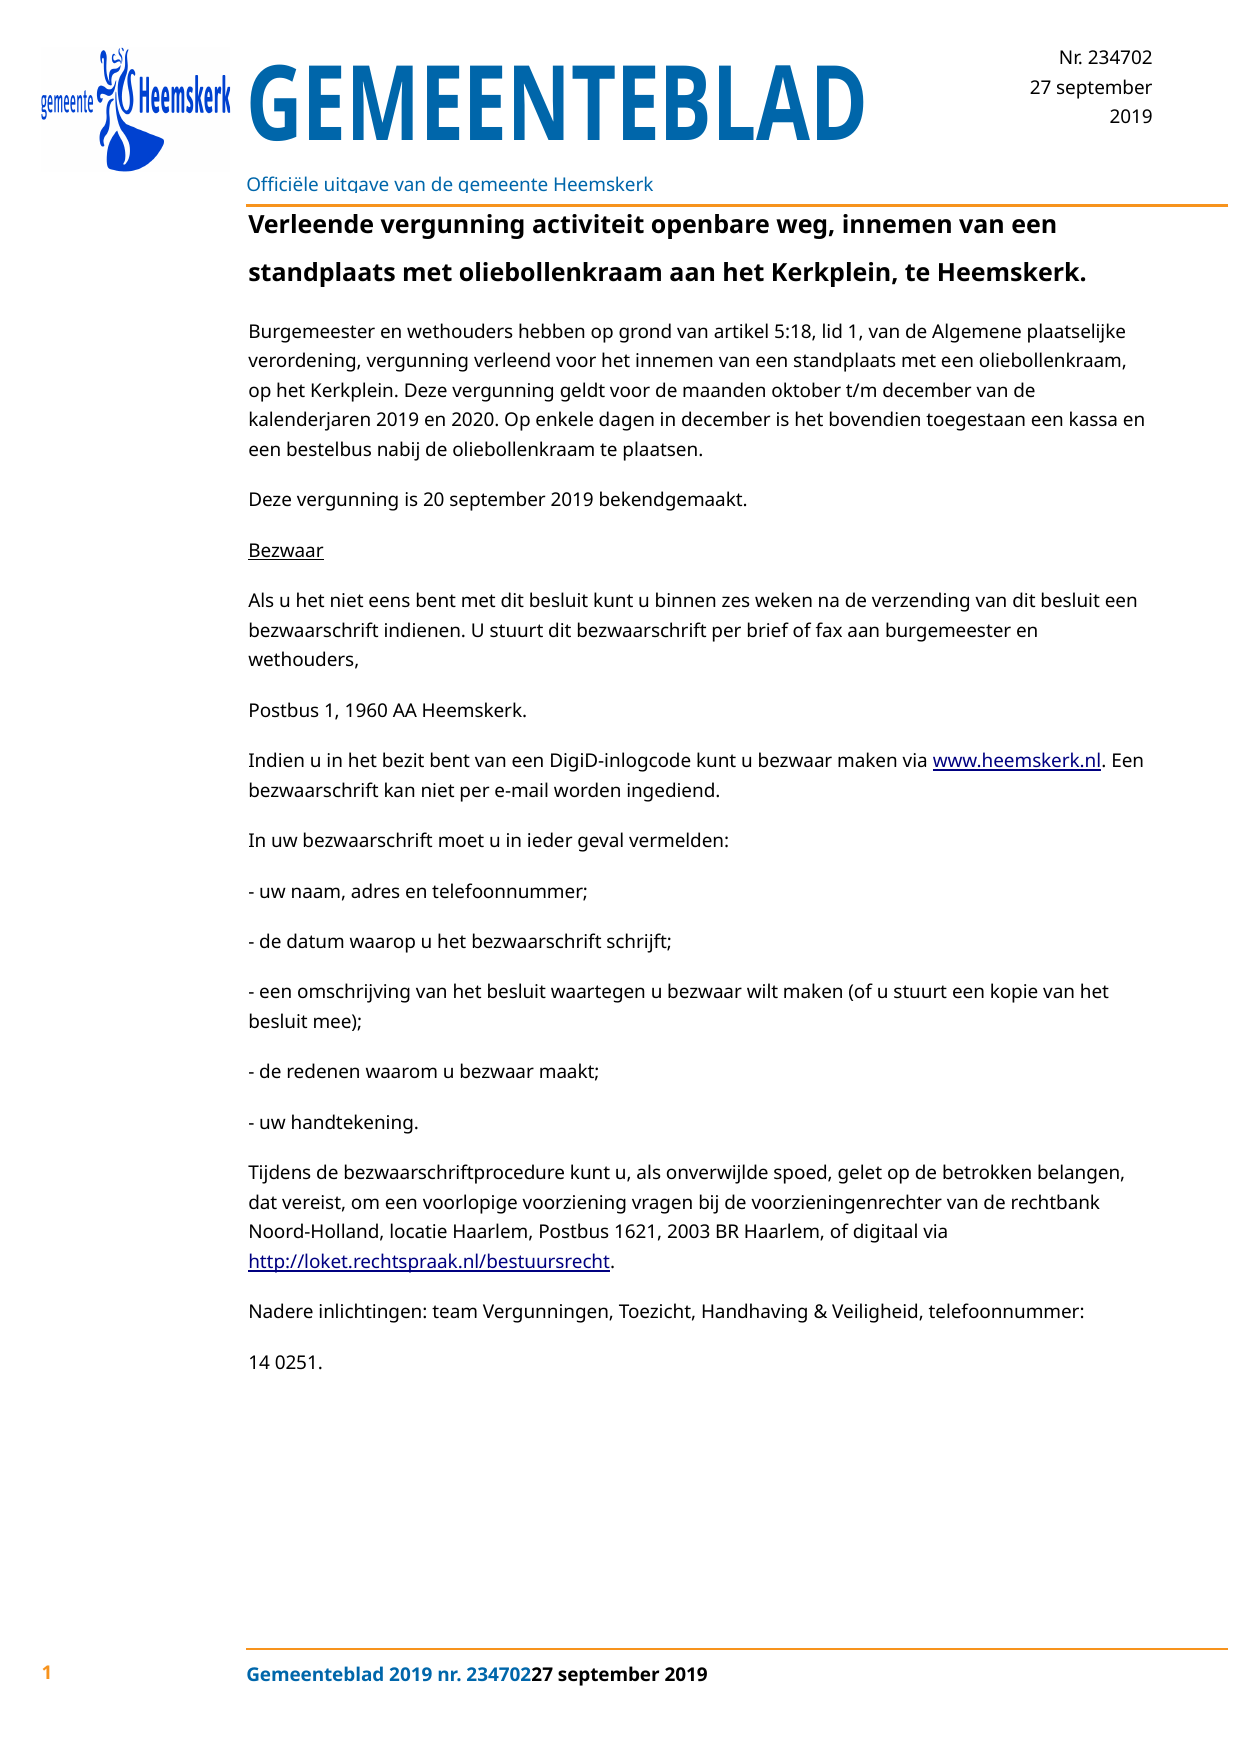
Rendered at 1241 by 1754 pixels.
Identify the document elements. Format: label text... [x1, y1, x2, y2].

text Postbus 1, 1960 AA Heemskerk. [248, 697, 1152, 723]
text - de redenen waarom u bezwaar maakt; [248, 1059, 1152, 1084]
text Verleende vergunning activiteit openbare weg, innemen van een standplaats met oliebollenkraam aan het Kerkplein, te Heemskerk. [248, 207, 1152, 288]
text Nadere inlichtingen: team Vergunningen, Toezicht, Handhaving & Veiligheid, telefoonnummer: [248, 1299, 1152, 1324]
text - een omschrijving van het besluit waartegen u bezwaar wilt maken (of u stuurt een kopie van het besluit mee); [248, 979, 1152, 1034]
text Als u het niet eens bent met dit besluit kunt u binnen zes weken na de verzending van dit besluit een bezwaarschrift indienen. U stuurt dit bezwaarschrift per brief of fax aan burgemeester en wethouders, [248, 587, 1152, 672]
text Bezwaar [248, 537, 1152, 563]
text Burgemeester en wethouders hebben op grond van artikel 5:18, lid 1, van de Algemene plaatselijke verordening, vergunning verleend voor het innemen van een standplaats met een oliebollenkraam, op het Kerkplein. Deze vergunning geldt voor de maanden oktober t/m december van de kalenderjaren 2019 en 2020. Op enkele dagen in december is het bovendien toegestaan een kassa en een bestelbus nabij de oliebollenkraam te plaatsen. [248, 318, 1152, 462]
text - uw handtekening. [248, 1109, 1152, 1135]
text Tijdens de bezwaarschriftprocedure kunt u, als onverwijlde spoed, gelet op de betrokken belangen, dat vereist, om een voorlopige voorziening vragen bij de voorzieningenrechter van de rechtbank Noord-Holland, locatie Haarlem, Postbus 1621, 2003 BR Haarlem, of digitaal via http://loket.rechtspraak.nl/bestuursrecht. [248, 1159, 1152, 1274]
text 14 0251. [248, 1349, 1152, 1375]
text - uw naam, adres en telefoonnummer; [248, 878, 1152, 904]
text In uw bezwaarschrift moet u in ieder geval vermelden: [248, 827, 1152, 853]
picture [41, 47, 231, 172]
text Deze vergunning is 20 september 2019 bekendgemaakt. [248, 487, 1152, 512]
text Indien u in het bezit bent van een DigiD-inlogcode kunt u bezwaar maken via www.heemskerk.nl. Een bezwaarschrift kan niet per e-mail worden ingediend. [248, 747, 1152, 803]
text - de datum waarop u het bezwaarschrift schrijft; [248, 928, 1152, 954]
